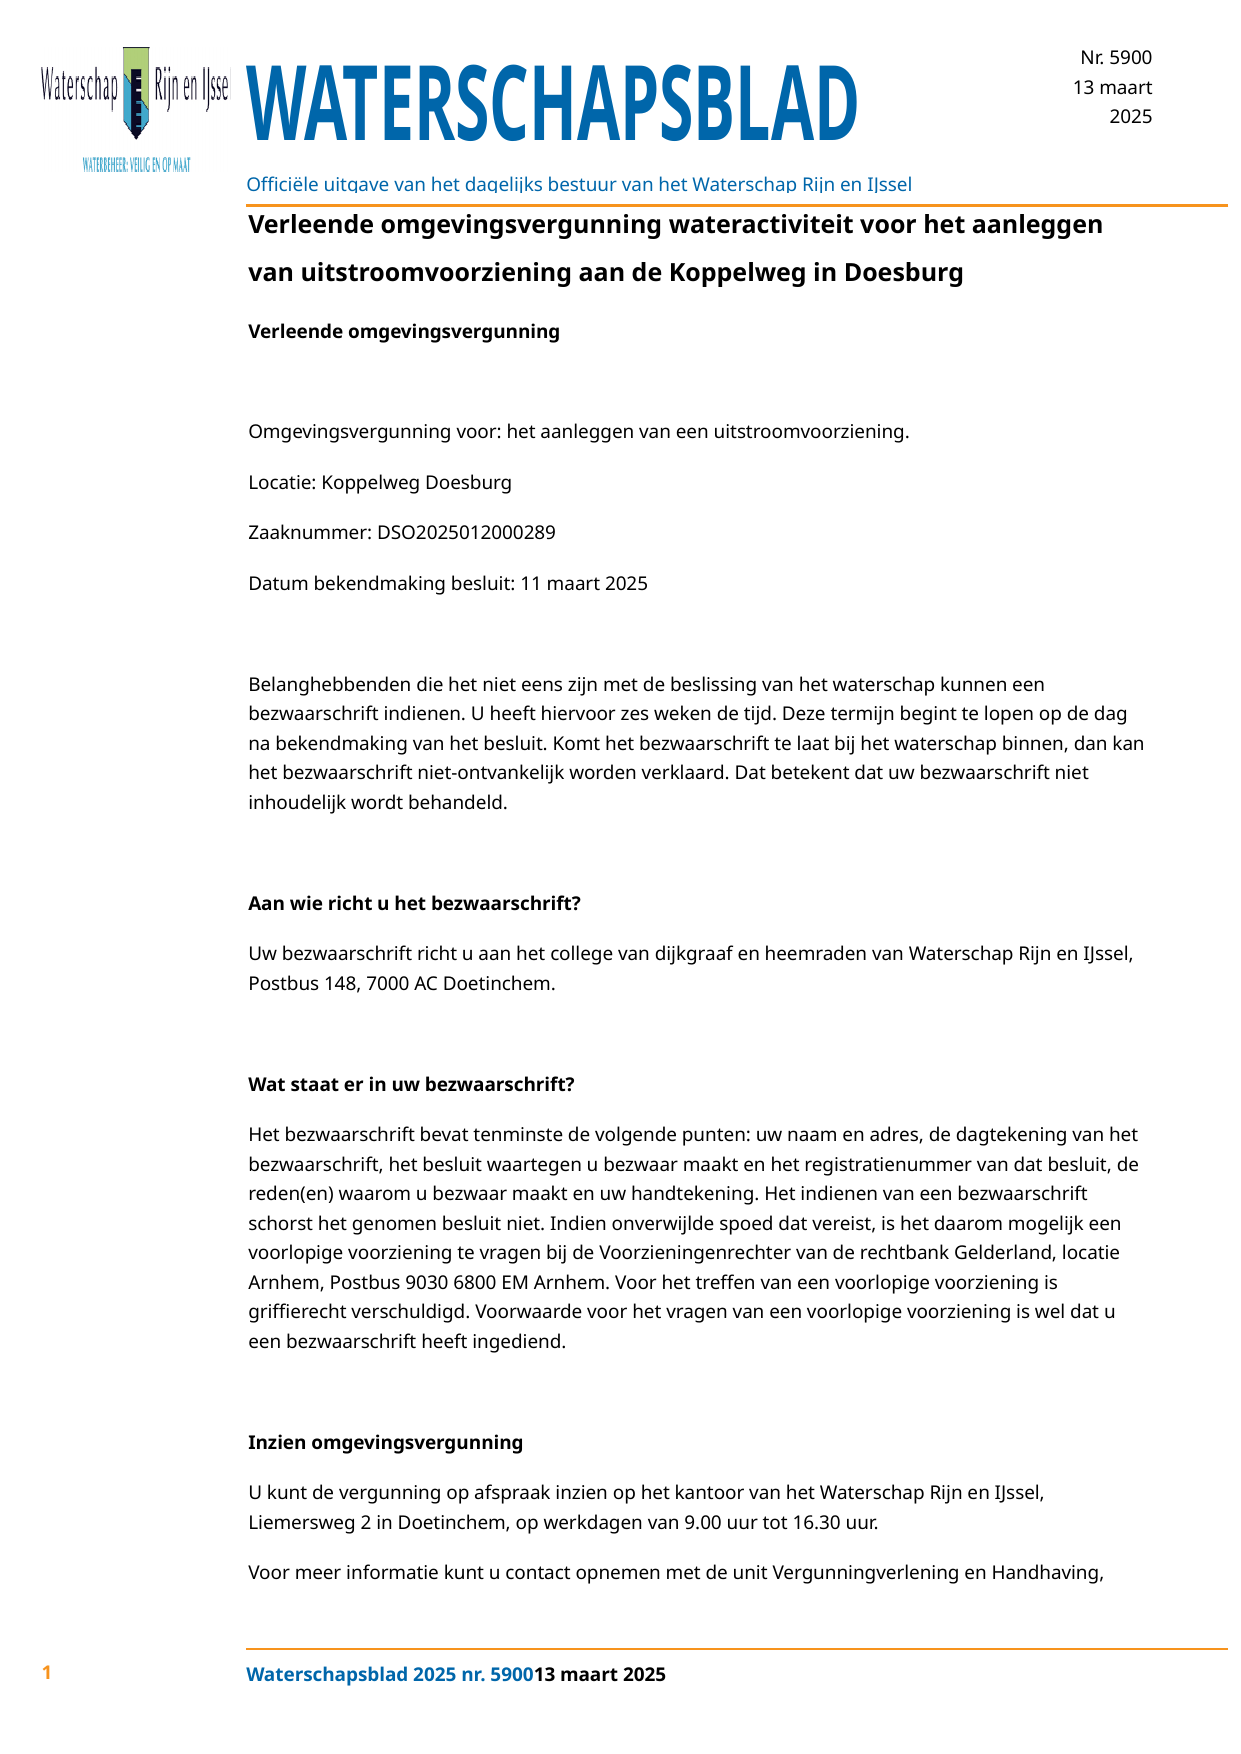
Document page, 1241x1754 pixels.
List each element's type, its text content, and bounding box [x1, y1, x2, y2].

text Locatie: Koppelweg Doesburg [248, 469, 1152, 495]
text Datum bekendmaking besluit: 11 maart 2025 [248, 570, 1152, 596]
text Belanghebbenden die het niet eens zijn met de beslissing van het waterschap kunnen een bezwaarschrift indienen. U heeft hiervoor zes weken de tijd. Deze termijn begint te lopen op de dag na bekendmaking van het besluit. Komt het bezwaarschrift te laat bij het waterschap binnen, dan kan het bezwaarschrift niet-ontvankelijk worden verklaard. Dat betekent dat uw bezwaarschrift niet inhoudelijk wordt behandeld. [248, 671, 1152, 815]
text Het bezwaarschrift bevat tenminste de volgende punten: uw naam en adres, de dagtekening van het bezwaarschrift, het besluit waartegen u bezwaar maakt en het registratienummer van dat besluit, de reden(en) waarom u bezwaar maakt en uw handtekening. Het indienen van een bezwaarschrift schorst het genomen besluit niet. Indien onverwijlde spoed dat vereist, is het daarom mogelijk een voorlopige voorziening te vragen bij de Voorzieningenrechter van de rechtbank Gelderland, locatie Arnhem, Postbus 9030 6800 EM Arnhem. Voor het treffen van een voorlopige voorziening is griffierecht verschuldigd. Voorwaarde voor het vragen van een voorlopige voorziening is wel dat u een bezwaarschrift heeft ingediend. [248, 1121, 1152, 1354]
text Wat staat er in uw bezwaarschrift? [248, 1071, 1152, 1097]
text Inzien omgevingsvergunning [248, 1429, 1152, 1455]
text Omgevingsvergunning voor: het aanleggen van een uitstroomvoorziening. [248, 419, 1152, 444]
text U kunt de vergunning op afspraak inzien op het kantoor van het Waterschap Rijn en IJssel, Liemersweg 2 in Doetinchem, op werkdagen van 9.00 uur tot 16.30 uur. [248, 1479, 1152, 1535]
text Verleende omgevingsvergunning wateractiviteit voor het aanleggen van uitstroomvoorziening aan de Koppelweg in Doesburg [248, 207, 1152, 288]
picture [41, 47, 231, 172]
text Aan wie richt u het bezwaarschrift? [248, 890, 1152, 916]
text Verleende omgevingsvergunning [248, 318, 1152, 344]
text Zaaknummer: DSO2025012000289 [248, 519, 1152, 545]
text Voor meer informatie kunt u contact opnemen met de unit Vergunningverlening en Handhaving, [248, 1559, 1152, 1585]
text Uw bezwaarschrift richt u aan het college van dijkgraaf en heemraden van Waterschap Rijn en IJssel, Postbus 148, 7000 AC Doetinchem. [248, 940, 1152, 996]
